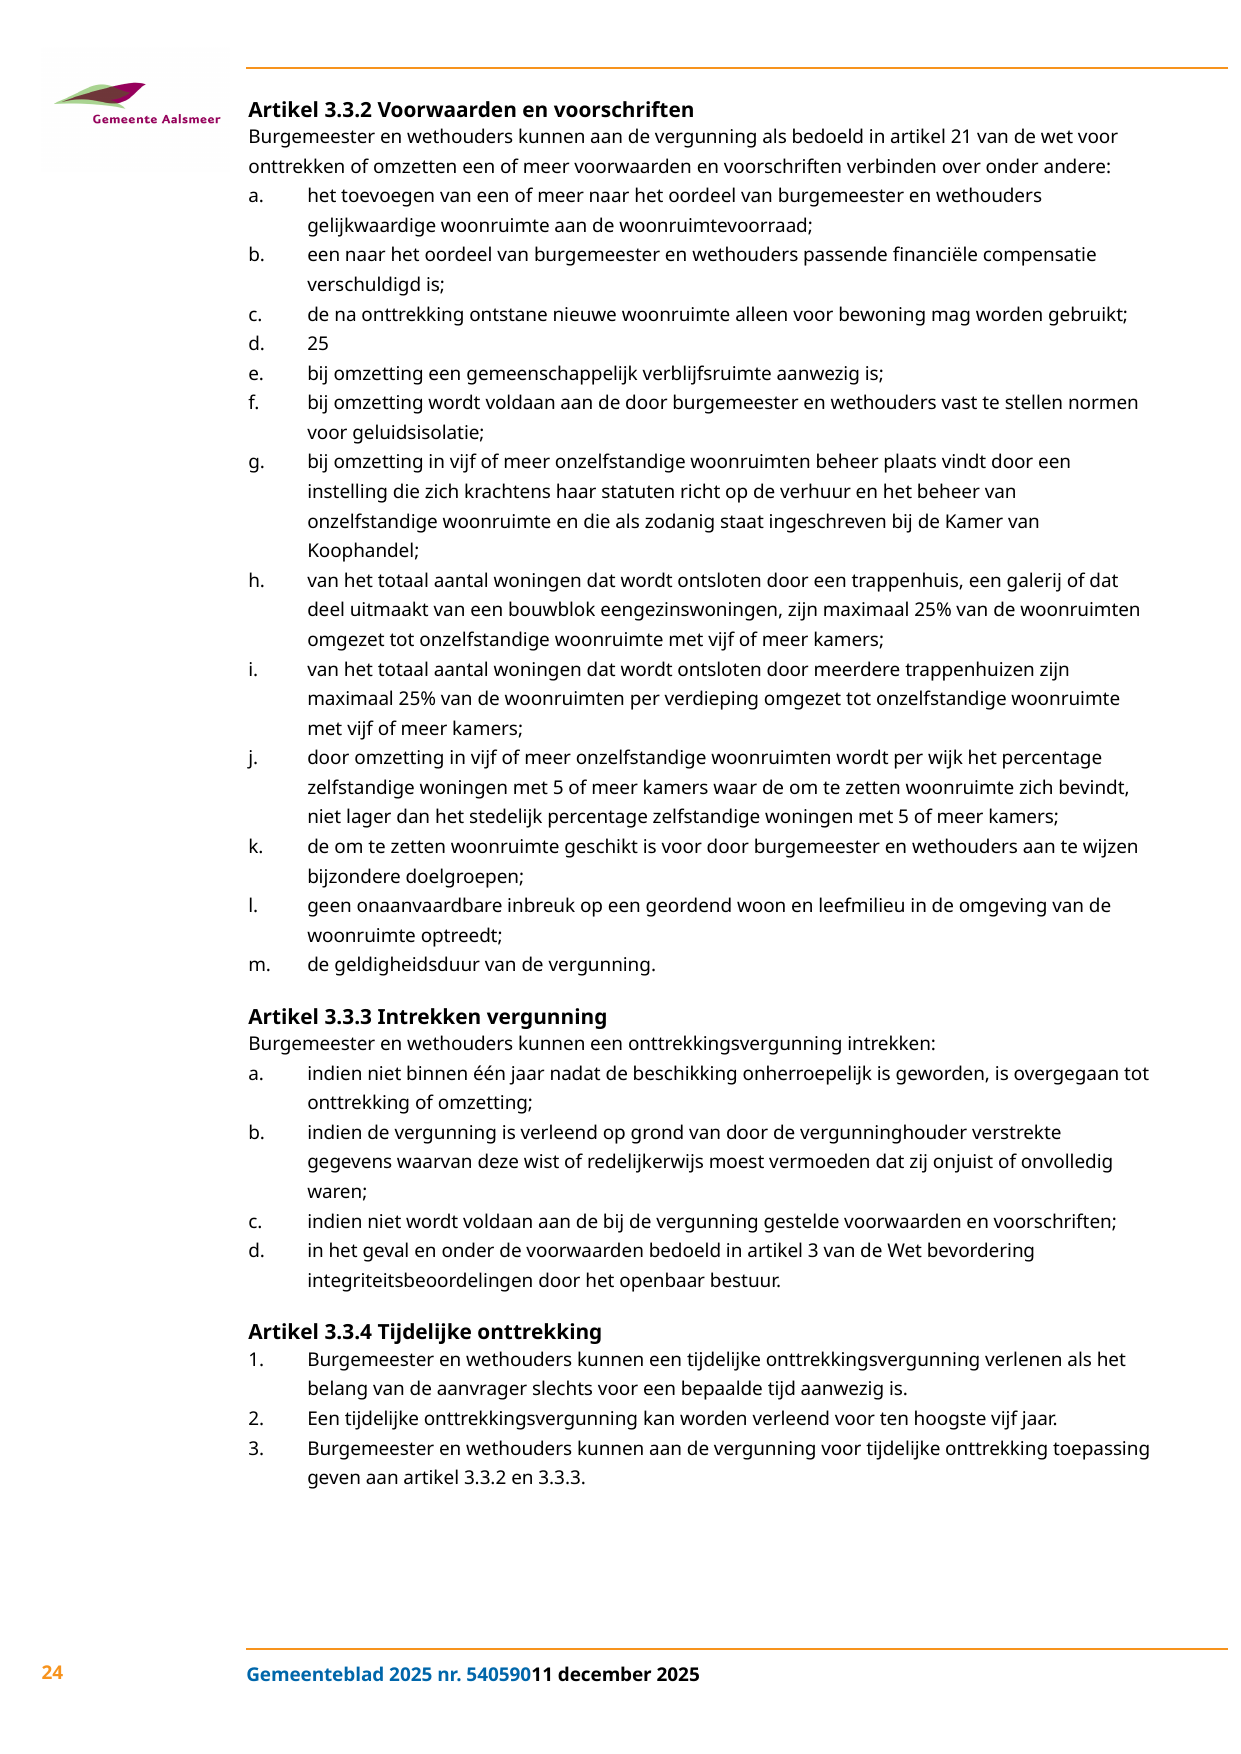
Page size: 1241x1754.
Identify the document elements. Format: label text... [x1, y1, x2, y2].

picture [41, 47, 231, 172]
list Burgemeester en wethouders kunnen een tijdelijke onttrekkingsvergunning verlenen als het belang van de aanvrager slechts voor een bepaalde tijd aanwezig is. [248, 1346, 1152, 1401]
list 25 [248, 330, 1152, 356]
list geen onaanvaardbare inbreuk op een geordend woon en leefmilieu in de omgeving van de woonruimte optreedt; [248, 892, 1152, 948]
list bij omzetting in vijf of meer onzelfstandige woonruimten beheer plaats vindt door een instelling die zich krachtens haar statuten richt op de verhuur en het beheer van onzelfstandige woonruimte en die als zodanig staat ingeschreven bij de Kamer van Koophandel; [248, 449, 1152, 563]
list het toevoegen van een of meer naar het oordeel van burgemeester en wethouders gelijkwaardige woonruimte aan de woonruimtevoorraad; [248, 182, 1152, 238]
list van het totaal aantal woningen dat wordt ontsloten door een trappenhuis, een galerij of dat deel uitmaakt van een bouwblok eengezinswoningen, zijn maximaal 25% van de woonruimten omgezet tot onzelfstandige woonruimte met vijf of meer kamers; [248, 567, 1152, 652]
list de om te zetten woonruimte geschikt is voor door burgemeester en wethouders aan te wijzen bijzondere doelgroepen; [248, 833, 1152, 888]
list de na onttrekking ontstane nieuwe woonruimte alleen voor bewoning mag worden gebruikt; [248, 301, 1152, 326]
list indien niet binnen één jaar nadat de beschikking onherroepelijk is geworden, is overgegaan tot onttrekking of omzetting; [248, 1060, 1152, 1115]
list een naar het oordeel van burgemeester en wethouders passende financiële compensatie verschuldigd is; [248, 242, 1152, 297]
text Burgemeester en wethouders kunnen aan de vergunning als bedoeld in artikel 21 van de wet voor onttrekken of omzetten een of meer voorwaarden en voorschriften verbinden over onder andere: [248, 123, 1152, 178]
list van het totaal aantal woningen dat wordt ontsloten door meerdere trappenhuizen zijn maximaal 25% van de woonruimten per verdieping omgezet tot onzelfstandige woonruimte met vijf of meer kamers; [248, 656, 1152, 741]
list in het geval en onder de voorwaarden bedoeld in artikel 3 van de Wet bevordering integriteitsbeoordelingen door het openbaar bestuur. [248, 1237, 1152, 1293]
text Artikel 3.3.3 Intrekken vergunning [248, 1002, 1152, 1030]
list bij omzetting wordt voldaan aan de door burgemeester en wethouders vast te stellen normen voor geluidsisolatie; [248, 389, 1152, 445]
list Burgemeester en wethouders kunnen aan de vergunning voor tijdelijke onttrekking toepassing geven aan artikel 3.3.2 en 3.3.3. [248, 1435, 1152, 1490]
list door omzetting in vijf of meer onzelfstandige woonruimten wordt per wijk het percentage zelfstandige woningen met 5 of meer kamers waar de om te zetten woonruimte zich bevindt, niet lager dan het stedelijk percentage zelfstandige woningen met 5 of meer kamers; [248, 744, 1152, 829]
text Burgemeester en wethouders kunnen een onttrekkingsvergunning intrekken: [248, 1030, 1152, 1056]
text Artikel 3.3.2 Voorwaarden en voorschriften [248, 95, 1152, 123]
list de geldigheidsduur van de vergunning. [248, 952, 1152, 977]
list indien de vergunning is verleend op grond van door de vergunninghouder verstrekte gegevens waarvan deze wist of redelijkerwijs moest vermoeden dat zij onjuist of onvolledig waren; [248, 1119, 1152, 1204]
list bij omzetting een gemeenschappelijk verblijfsruimte aanwezig is; [248, 360, 1152, 386]
list Een tijdelijke onttrekkingsvergunning kan worden verleend voor ten hoogste vijf jaar. [248, 1405, 1152, 1431]
list indien niet wordt voldaan aan de bij de vergunning gestelde voorwaarden en voorschriften; [248, 1208, 1152, 1234]
text Artikel 3.3.4 Tijdelijke onttrekking [248, 1317, 1152, 1346]
